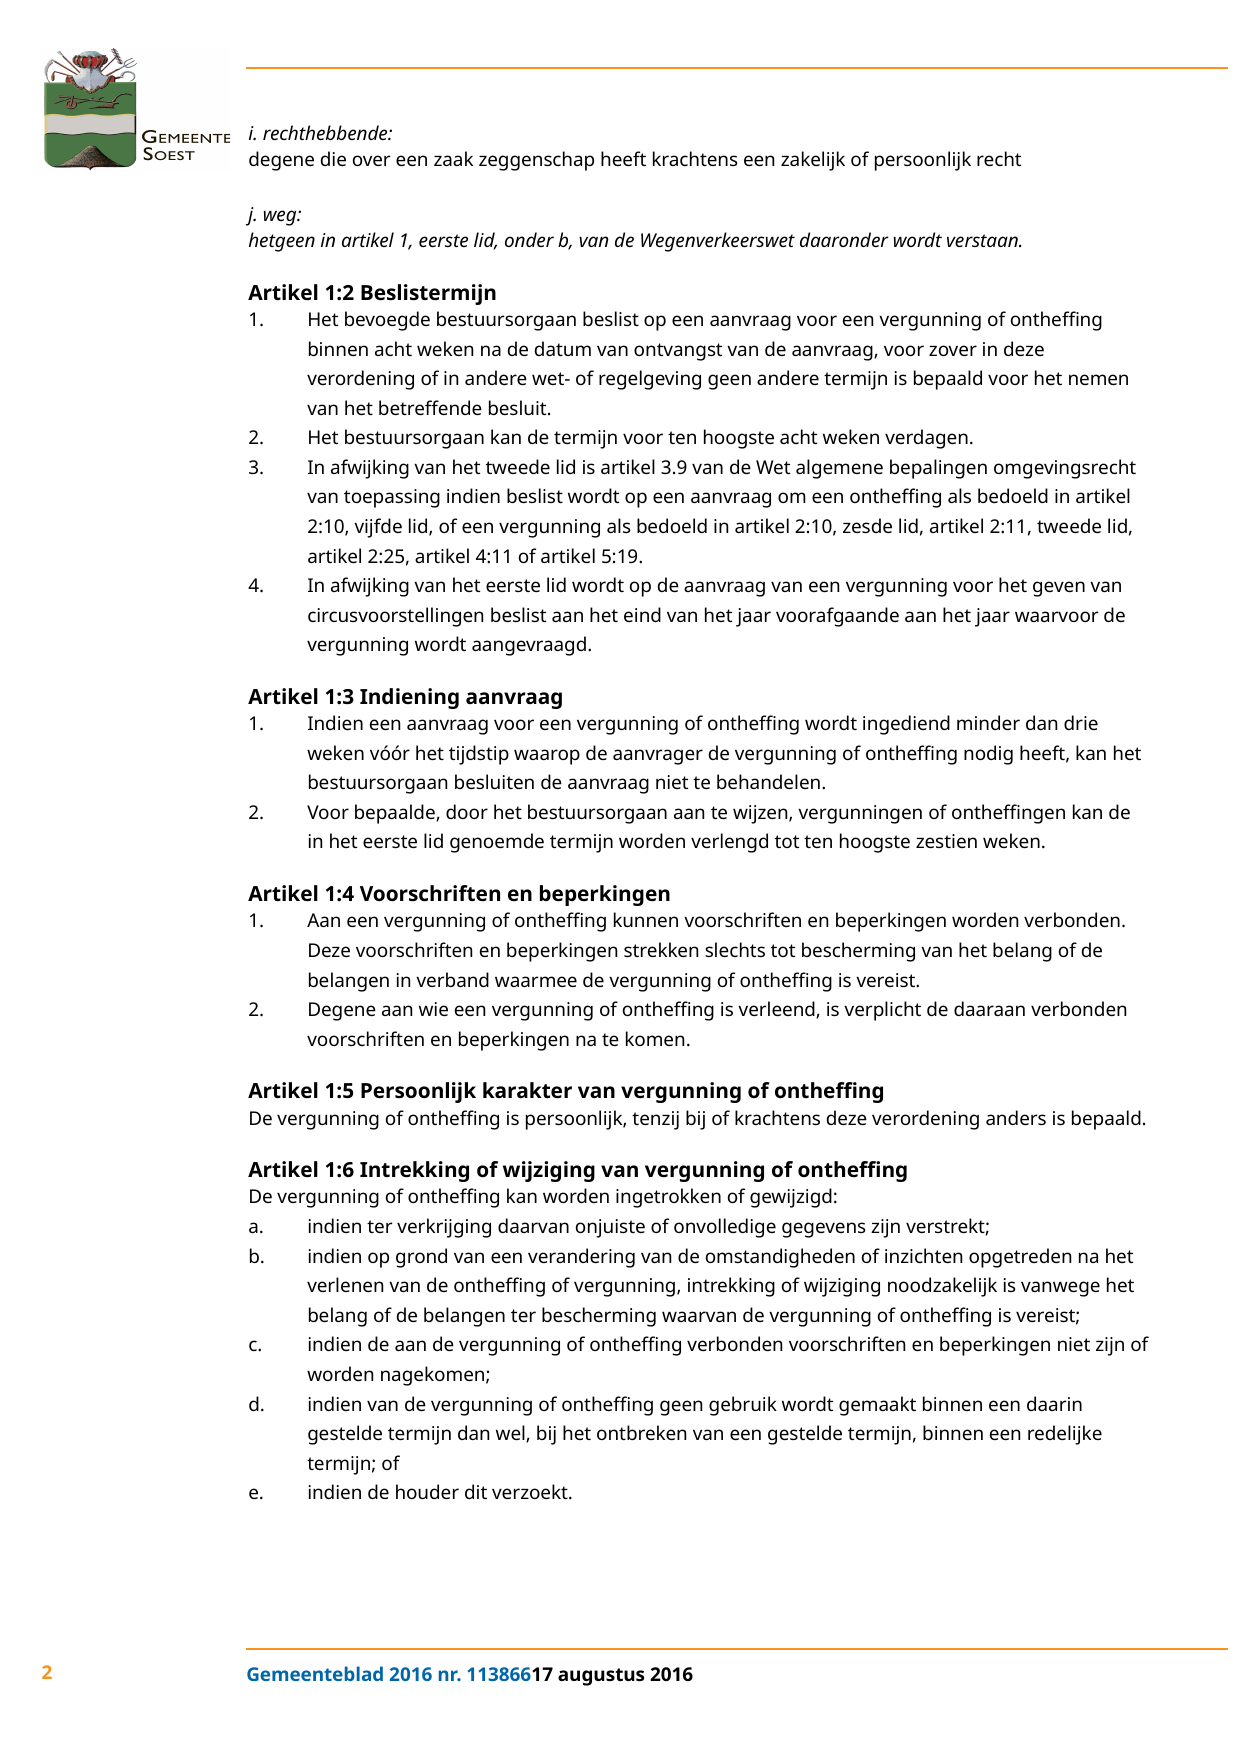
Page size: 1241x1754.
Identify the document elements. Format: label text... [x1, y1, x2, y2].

list Het bevoegde bestuursorgaan beslist op een aanvraag voor een vergunning of ontheffing binnen acht weken na de datum van ontvangst van de aanvraag, voor zover in deze verordening of in andere wet- of regelgeving geen andere termijn is bepaald voor het nemen van het betreffende besluit. [248, 306, 1152, 421]
text De vergunning of ontheffing is persoonlijk, tenzij bij of krachtens deze verordening anders is bepaald. [248, 1105, 1152, 1131]
list indien de houder dit verzoekt. [248, 1479, 1152, 1505]
list indien op grond van een verandering van de omstandigheden of inzichten opgetreden na het verlenen van de ontheffing of vergunning, intrekking of wijziging noodzakelijk is vanwege het belang of de belangen ter bescherming waarvan de vergunning of ontheffing is vereist; [248, 1243, 1152, 1328]
list Degene aan wie een vergunning of ontheffing is verleend, is verplicht de daaraan verbonden voorschriften en beperkingen na te komen. [248, 996, 1152, 1052]
text degene die over een zaak zeggenschap heeft krachtens een zakelijk of persoonlijk recht [248, 146, 1152, 172]
text De vergunning of ontheffing kan worden ingetrokken of gewijzigd: [248, 1184, 1152, 1209]
list Het bestuursorgaan kan de termijn voor ten hoogste acht weken verdagen. [248, 424, 1152, 450]
list indien van de vergunning of ontheffing geen gebruik wordt gemaakt binnen een daarin gestelde termijn dan wel, bij het ontbreken van een gestelde termijn, binnen een redelijke termijn; of [248, 1391, 1152, 1476]
list In afwijking van het eerste lid wordt op de aanvraag van een vergunning voor het geven van circusvoorstellingen beslist aan het eind van het jaar voorafgaande aan het jaar waarvoor de vergunning wordt aangevraagd. [248, 572, 1152, 657]
text i. rechthebbende: [248, 121, 1152, 146]
text Artikel 1:3 Indiening aanvraag [248, 682, 1152, 710]
list indien de aan de vergunning of ontheffing verbonden voorschriften en beperkingen niet zijn of worden nagekomen; [248, 1332, 1152, 1387]
picture [41, 47, 231, 172]
list Indien een aanvraag voor een vergunning of ontheffing wordt ingediend minder dan drie weken vóór het tijdstip waarop de aanvrager de vergunning of ontheffing nodig heeft, kan het bestuursorgaan besluiten de aanvraag niet te behandelen. [248, 710, 1152, 795]
text hetgeen in artikel 1, eerste lid, onder b, van de Wegenverkeerswet daaronder wordt verstaan. [248, 227, 1152, 253]
list indien ter verkrijging daarvan onjuiste of onvolledige gegevens zijn verstrekt; [248, 1213, 1152, 1239]
text Artikel 1:2 Beslistermijn [248, 278, 1152, 306]
list In afwijking van het tweede lid is artikel 3.9 van de Wet algemene bepalingen omgevingsrecht van toepassing indien beslist wordt op een aanvraag om een ontheffing als bedoeld in artikel 2:10, vijfde lid, of een vergunning als bedoeld in artikel 2:10, zesde lid, artikel 2:11, tweede lid, artikel 2:25, artikel 4:11 of artikel 5:19. [248, 454, 1152, 568]
text Artikel 1:4 Voorschriften en beperkingen [248, 879, 1152, 908]
text Artikel 1:6 Intrekking of wijziging van vergunning of ontheffing [248, 1155, 1152, 1184]
list Voor bepaalde, door het bestuursorgaan aan te wijzen, vergunningen of ontheffingen kan de in het eerste lid genoemde termijn worden verlengd tot ten hoogste zestien weken. [248, 799, 1152, 854]
list Aan een vergunning of ontheffing kunnen voorschriften en beperkingen worden verbonden. Deze voorschriften en beperkingen strekken slechts tot bescherming van het belang of de belangen in verband waarmee de vergunning of ontheffing is vereist. [248, 908, 1152, 992]
text Artikel 1:5 Persoonlijk karakter van vergunning of ontheffing [248, 1076, 1152, 1105]
text j. weg: [248, 202, 1152, 227]
